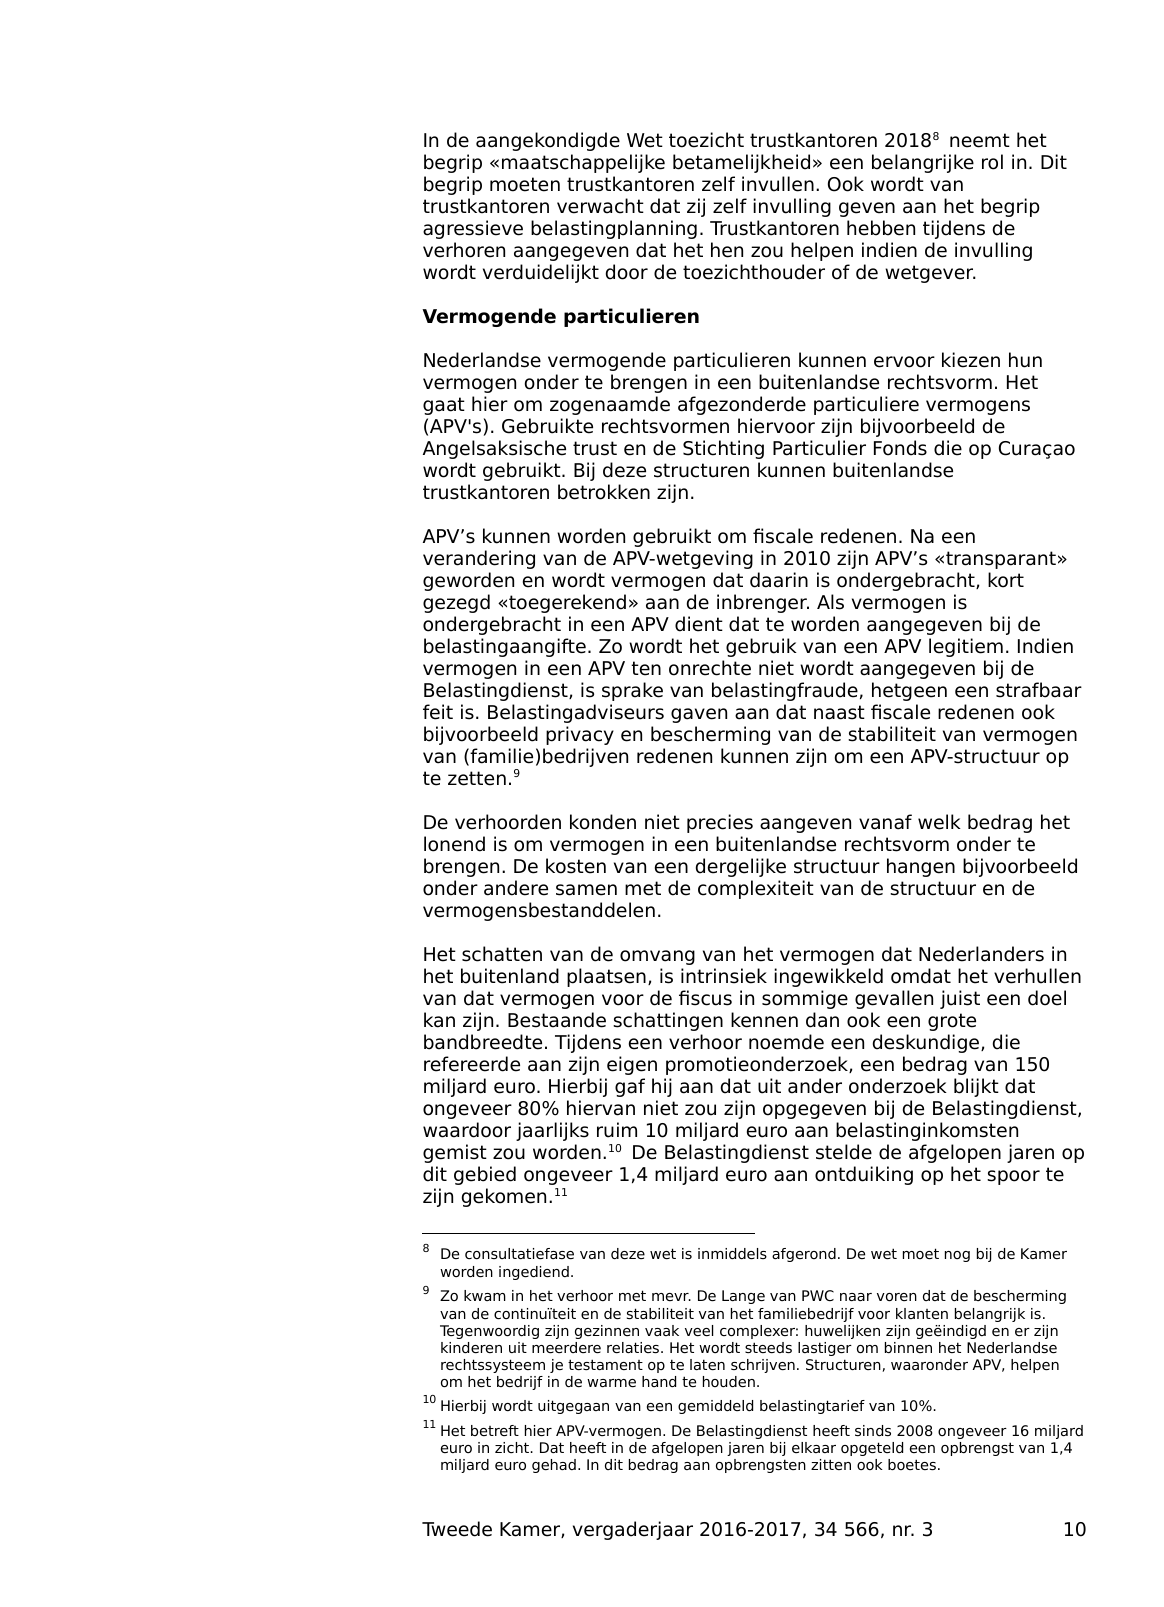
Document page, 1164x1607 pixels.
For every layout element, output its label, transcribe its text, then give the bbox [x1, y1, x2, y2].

subtitle Vermogende particulieren [422, 306, 1087, 328]
text Nederlandse vermogende particulieren kunnen ervoor kiezen hun vermogen onder te brengen in een buitenlandse rechtsvorm. Het gaat hier om zogenaamde afgezonderde particuliere vermogens (APV's). Gebruikte rechtsvormen hiervoor zijn bijvoorbeeld de Angelsaksische trust en de Stichting Particulier Fonds die op Curaçao wordt gebruikt. Bij deze structuren kunnen buitenlandse trustkantoren betrokken zijn. [422, 350, 1087, 504]
text Het betreft hier APV-vermogen. De Belastingdienst heeft sinds 2008 ongeveer 16 miljard euro in zicht. Dat heeft in de afgelopen jaren bij elkaar opgeteld een opbrengst van 1,4 miljard euro gehad. In dit bedrag aan opbrengsten zitten ook boetes. [422, 1418, 1087, 1474]
text De consultatiefase van deze wet is inmiddels afgerond. De wet moet nog bij de Kamer worden ingediend. [422, 1242, 1087, 1281]
text APV’s kunnen worden gebruikt om fiscale redenen. Na een verandering van de APV-wetgeving in 2010 zijn APV’s «transparant» geworden en wordt vermogen dat daarin is ondergebracht, kort gezegd «toegerekend» aan de inbrenger. Als vermogen is ondergebracht in een APV dient dat te worden aangegeven bij de belastingaangifte. Zo wordt het gebruik van een APV legitiem. Indien vermogen in een APV ten onrechte niet wordt aangegeven bij de Belastingdienst, is sprake van belastingfraude, hetgeen een strafbaar feit is. Belastingadviseurs gaven aan dat naast fiscale redenen ook bijvoorbeeld privacy en bescherming van de stabiliteit van vermogen van (familie)bedrijven redenen kunnen zijn om een APV-structuur op te zetten. [422, 526, 1087, 790]
text In de aangekondigde Wet toezicht trustkantoren 2018 neemt het begrip «maatschappelijke betamelijkheid» een belangrijke rol in. Dit begrip moeten trustkantoren zelf invullen. Ook wordt van trustkantoren verwacht dat zij zelf invulling geven aan het begrip agressieve belastingplanning. Trustkantoren hebben tijdens de verhoren aangegeven dat het hen zou helpen indien de invulling wordt verduidelijkt door de toezichthouder of de wetgever. [422, 130, 1087, 284]
text Zo kwam in het verhoor met mevr. De Lange van PWC naar voren dat de bescherming van de continuïteit en de stabiliteit van het familiebedrijf voor klanten belangrijk is. Tegenwoordig zijn gezinnen vaak veel complexer: huwelijken zijn geëindigd en er zijn kinderen uit meerdere relaties. Het wordt steeds lastiger om binnen het Nederlandse rechtssysteem je testament op te laten schrijven. Structuren, waaronder APV, helpen om het bedrijf in de warme hand te houden. [422, 1284, 1087, 1391]
text De verhoorden konden niet precies aangeven vanaf welk bedrag het lonend is om vermogen in een buitenlandse rechtsvorm onder te brengen. De kosten van een dergelijke structuur hangen bijvoorbeeld onder andere samen met de complexiteit van de structuur en de vermogensbestanddelen. [422, 812, 1087, 922]
text Het schatten van de omvang van het vermogen dat Nederlanders in het buitenland plaatsen, is intrinsiek ingewikkeld omdat het verhullen van dat vermogen voor de fiscus in sommige gevallen juist een doel kan zijn. Bestaande schattingen kennen dan ook een grote bandbreedte. Tijdens een verhoor noemde een deskundige, die refereerde aan zijn eigen promotieonderzoek, een bedrag van 150 miljard euro. Hierbij gaf hij aan dat uit ander onderzoek blijkt dat ongeveer 80% hiervan niet zou zijn opgegeven bij de Belastingdienst, waardoor jaarlijks ruim 10 miljard euro aan belastinginkomsten gemist zou worden. De Belastingdienst stelde de afgelopen jaren op dit gebied ongeveer 1,4 miljard euro aan ontduiking op het spoor te zijn gekomen. [422, 944, 1087, 1208]
text Hierbij wordt uitgegaan van een gemiddeld belastingtarief van 10%. [422, 1393, 1087, 1416]
